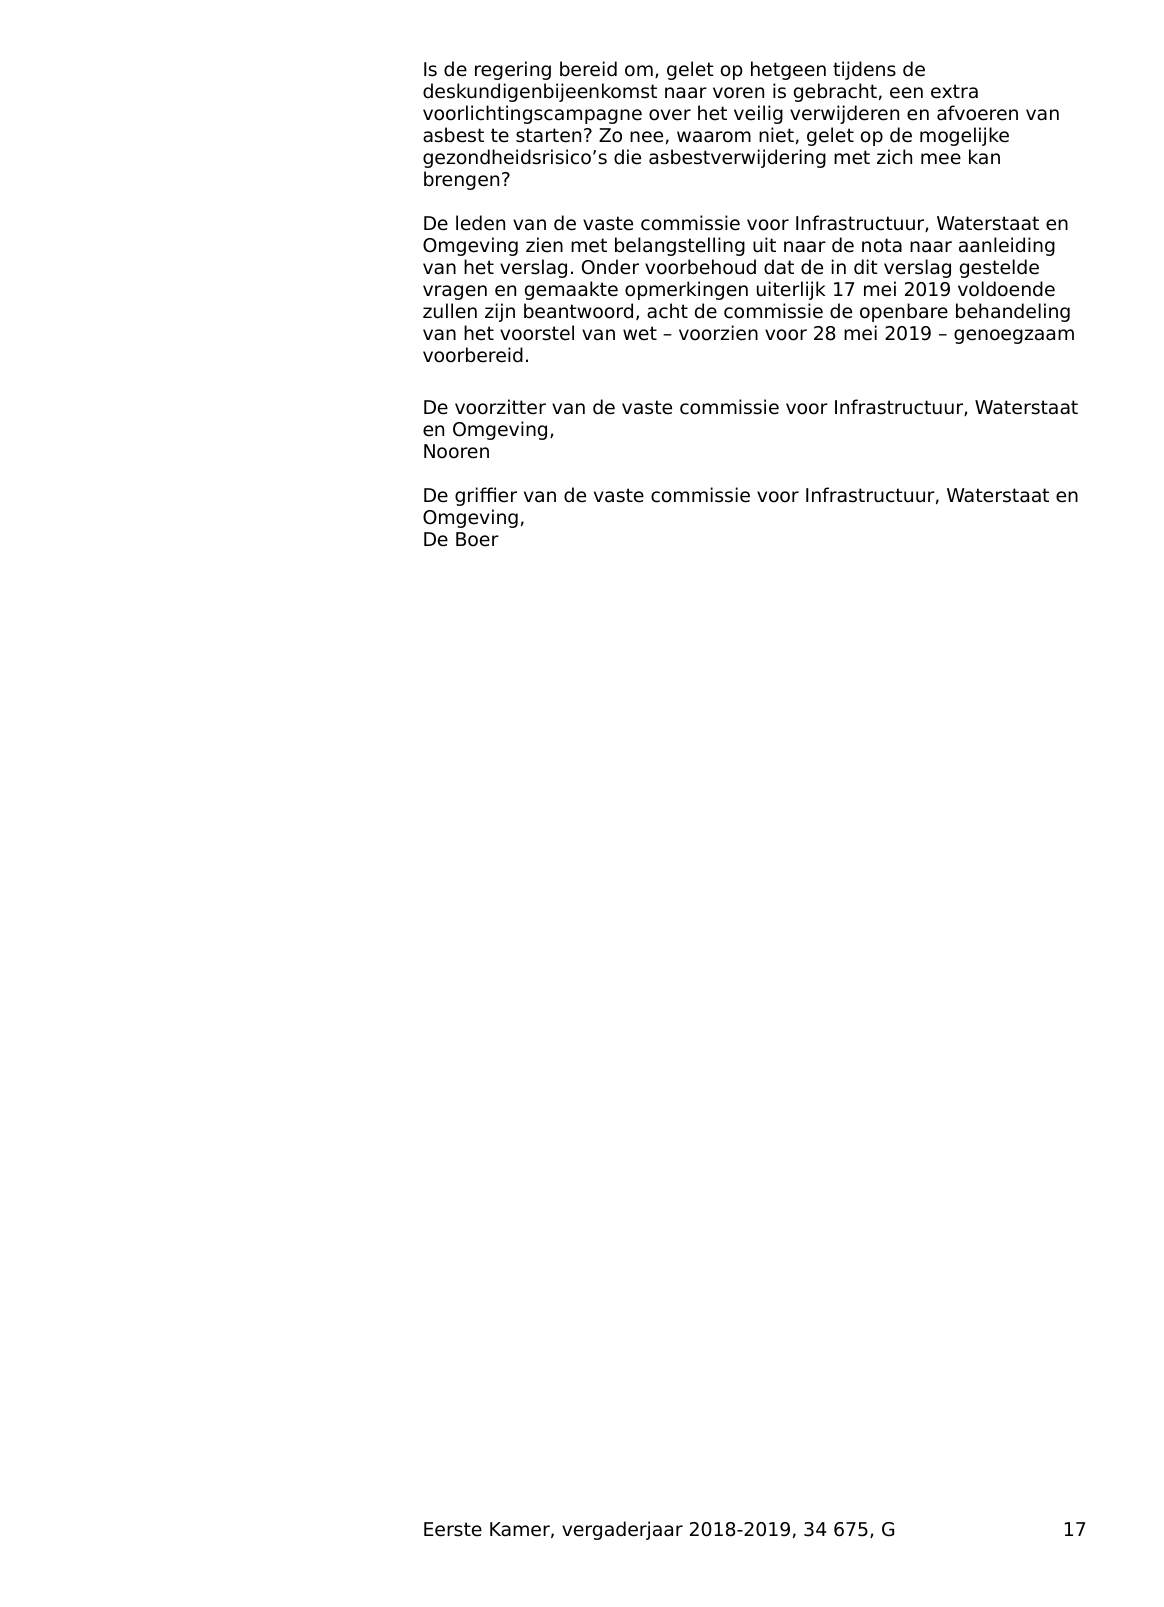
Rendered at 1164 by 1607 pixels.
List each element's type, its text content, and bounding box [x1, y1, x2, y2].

text De voorzitter van de vaste commissie voor Infrastructuur, Waterstaat en Omgeving, Nooren [422, 397, 1087, 463]
text De griffier van de vaste commissie voor Infrastructuur, Waterstaat en Omgeving, De Boer [422, 485, 1087, 551]
text De leden van de vaste commissie voor Infrastructuur, Waterstaat en Omgeving zien met belangstelling uit naar de nota naar aanleiding van het verslag. Onder voorbehoud dat de in dit verslag gestelde vragen en gemaakte opmerkingen uiterlijk 17 mei 2019 voldoende zullen zijn beantwoord, acht de commissie de openbare behandeling van het voorstel van wet – voorzien voor 28 mei 2019 – genoegzaam voorbereid. [422, 213, 1087, 367]
text Is de regering bereid om, gelet op hetgeen tijdens de deskundigenbijeenkomst naar voren is gebracht, een extra voorlichtingscampagne over het veilig verwijderen en afvoeren van asbest te starten? Zo nee, waarom niet, gelet op de mogelijke gezondheidsrisico’s die asbestverwijdering met zich mee kan brengen? [422, 59, 1087, 191]
